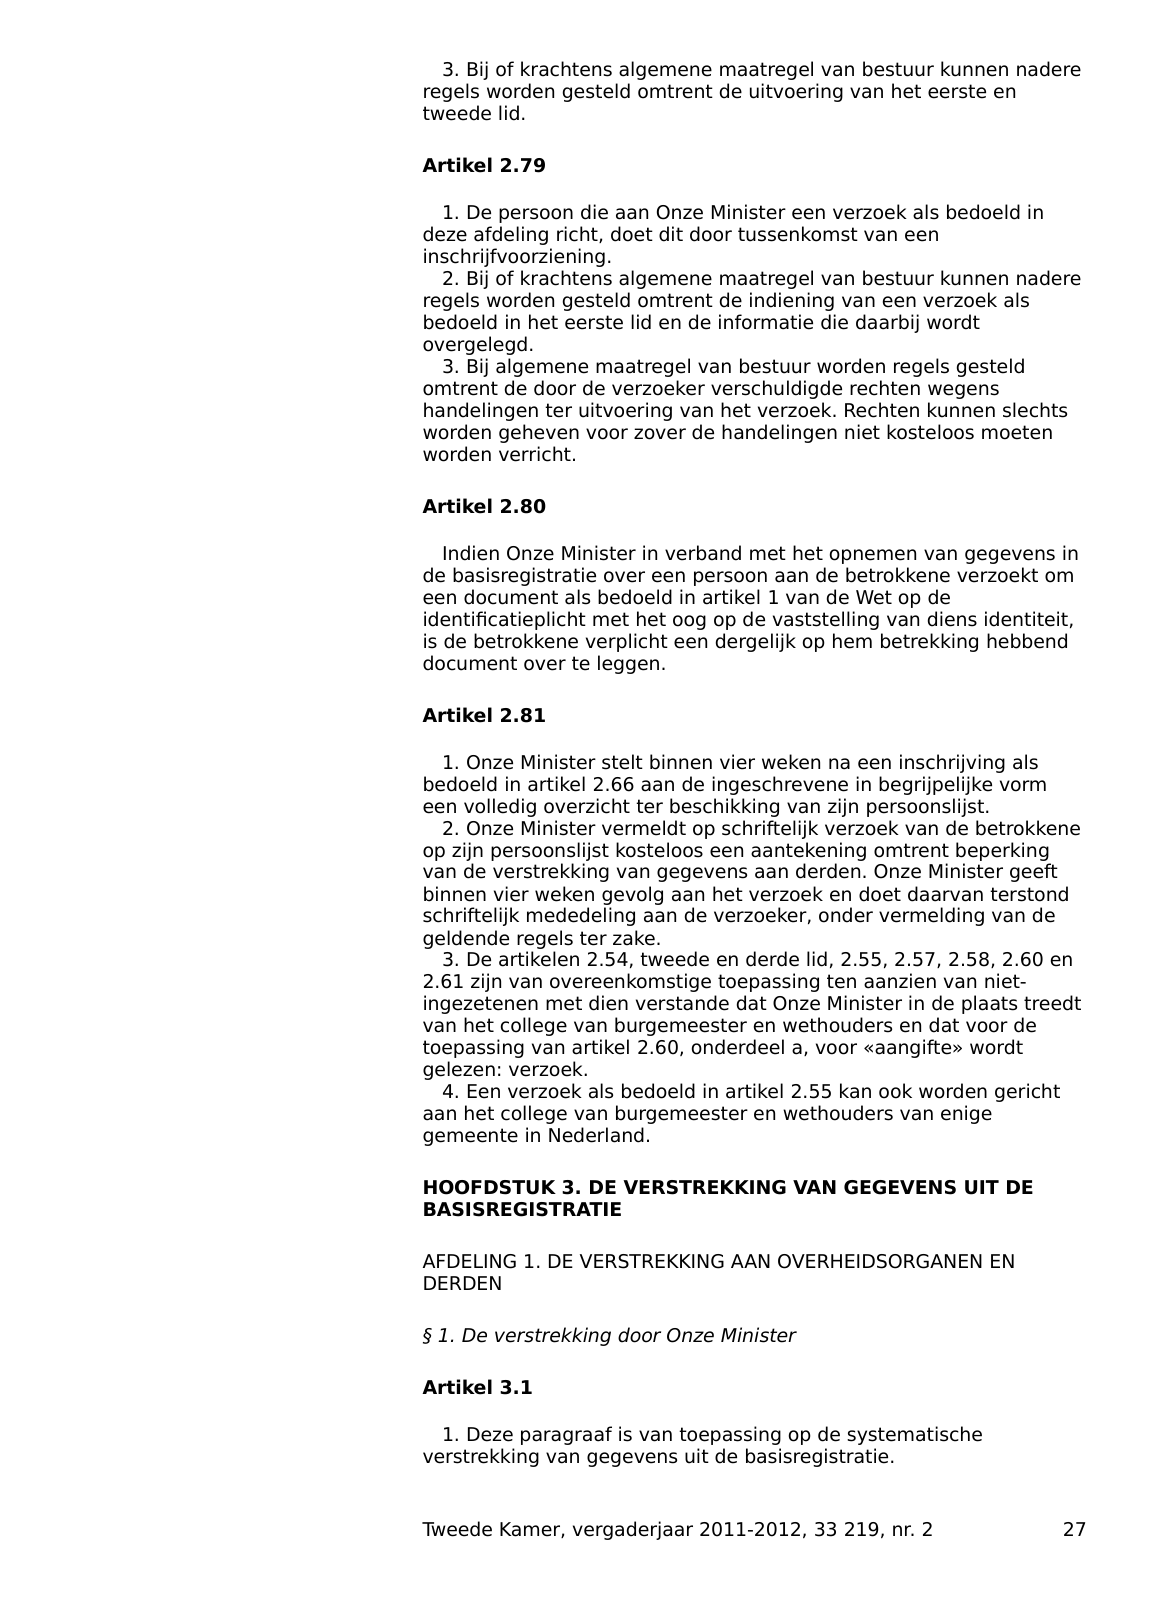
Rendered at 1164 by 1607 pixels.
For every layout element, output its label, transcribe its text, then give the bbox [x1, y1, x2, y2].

text 3. Bij of krachtens algemene maatregel van bestuur kunnen nadere regels worden gesteld omtrent de uitvoering van het eerste en tweede lid. [422, 59, 1087, 125]
text 2. Onze Minister vermeldt op schriftelijk verzoek van de betrokkene op zijn persoonslijst kosteloos een aantekening omtrent beperking van de verstrekking van gegevens aan derden. Onze Minister geeft binnen vier weken gevolg aan het verzoek en doet daarvan terstond schriftelijk mededeling aan de verzoeker, onder vermelding van de geldende regels ter zake. [422, 817, 1087, 949]
text 1. Onze Minister stelt binnen vier weken na een inschrijving als bedoeld in artikel 2.66 aan de ingeschrevene in begrijpelijke vorm een volledig overzicht ter beschikking van zijn persoonslijst. [422, 752, 1087, 817]
subtitle Artikel 2.81 [422, 704, 1087, 727]
subtitle AFDELING 1. DE VERSTREKKING AAN OVERHEIDSORGANEN EN DERDEN [422, 1251, 1087, 1295]
text 3. Bij algemene maatregel van bestuur worden regels gesteld omtrent de door de verzoeker verschuldigde rechten wegens handelingen ter uitvoering van het verzoek. Rechten kunnen slechts worden geheven voor zover de handelingen niet kosteloos moeten worden verricht. [422, 356, 1087, 466]
subtitle HOOFDSTUK 3. DE VERSTREKKING VAN GEGEVENS UIT DE BASISREGISTRATIE [422, 1177, 1087, 1221]
subtitle § 1. De verstrekking door Onze Minister [422, 1325, 1087, 1347]
subtitle Artikel 2.79 [422, 155, 1087, 177]
text Indien Onze Minister in verband met het opnemen van gegevens in de basisregistratie over een persoon aan de betrokkene verzoekt om een document als bedoeld in artikel 1 van de Wet op de identificatieplicht met het oog op de vaststelling van diens identiteit, is de betrokkene verplicht een dergelijk op hem betrekking hebbend document over te leggen. [422, 543, 1087, 674]
text 3. De artikelen 2.54, tweede en derde lid, 2.55, 2.57, 2.58, 2.60 en 2.61 zijn van overeenkomstige toepassing ten aanzien van niet-ingezetenen met dien verstande dat Onze Minister in de plaats treedt van het college van burgemeester en wethouders en dat voor de toepassing van artikel 2.60, onderdeel a, voor «aangifte» wordt gelezen: verzoek. [422, 949, 1087, 1081]
text 4. Een verzoek als bedoeld in artikel 2.55 kan ook worden gericht aan het college van burgemeester en wethouders van enige gemeente in Nederland. [422, 1081, 1087, 1147]
text 1. Deze paragraaf is van toepassing op de systematische verstrekking van gegevens uit de basisregistratie. [422, 1424, 1087, 1468]
text 1. De persoon die aan Onze Minister een verzoek als bedoeld in deze afdeling richt, doet dit door tussenkomst van een inschrijfvoorziening. [422, 202, 1087, 268]
subtitle Artikel 3.1 [422, 1377, 1087, 1399]
text 2. Bij of krachtens algemene maatregel van bestuur kunnen nadere regels worden gesteld omtrent de indiening van een verzoek als bedoeld in het eerste lid en de informatie die daarbij wordt overgelegd. [422, 268, 1087, 356]
subtitle Artikel 2.80 [422, 496, 1087, 518]
